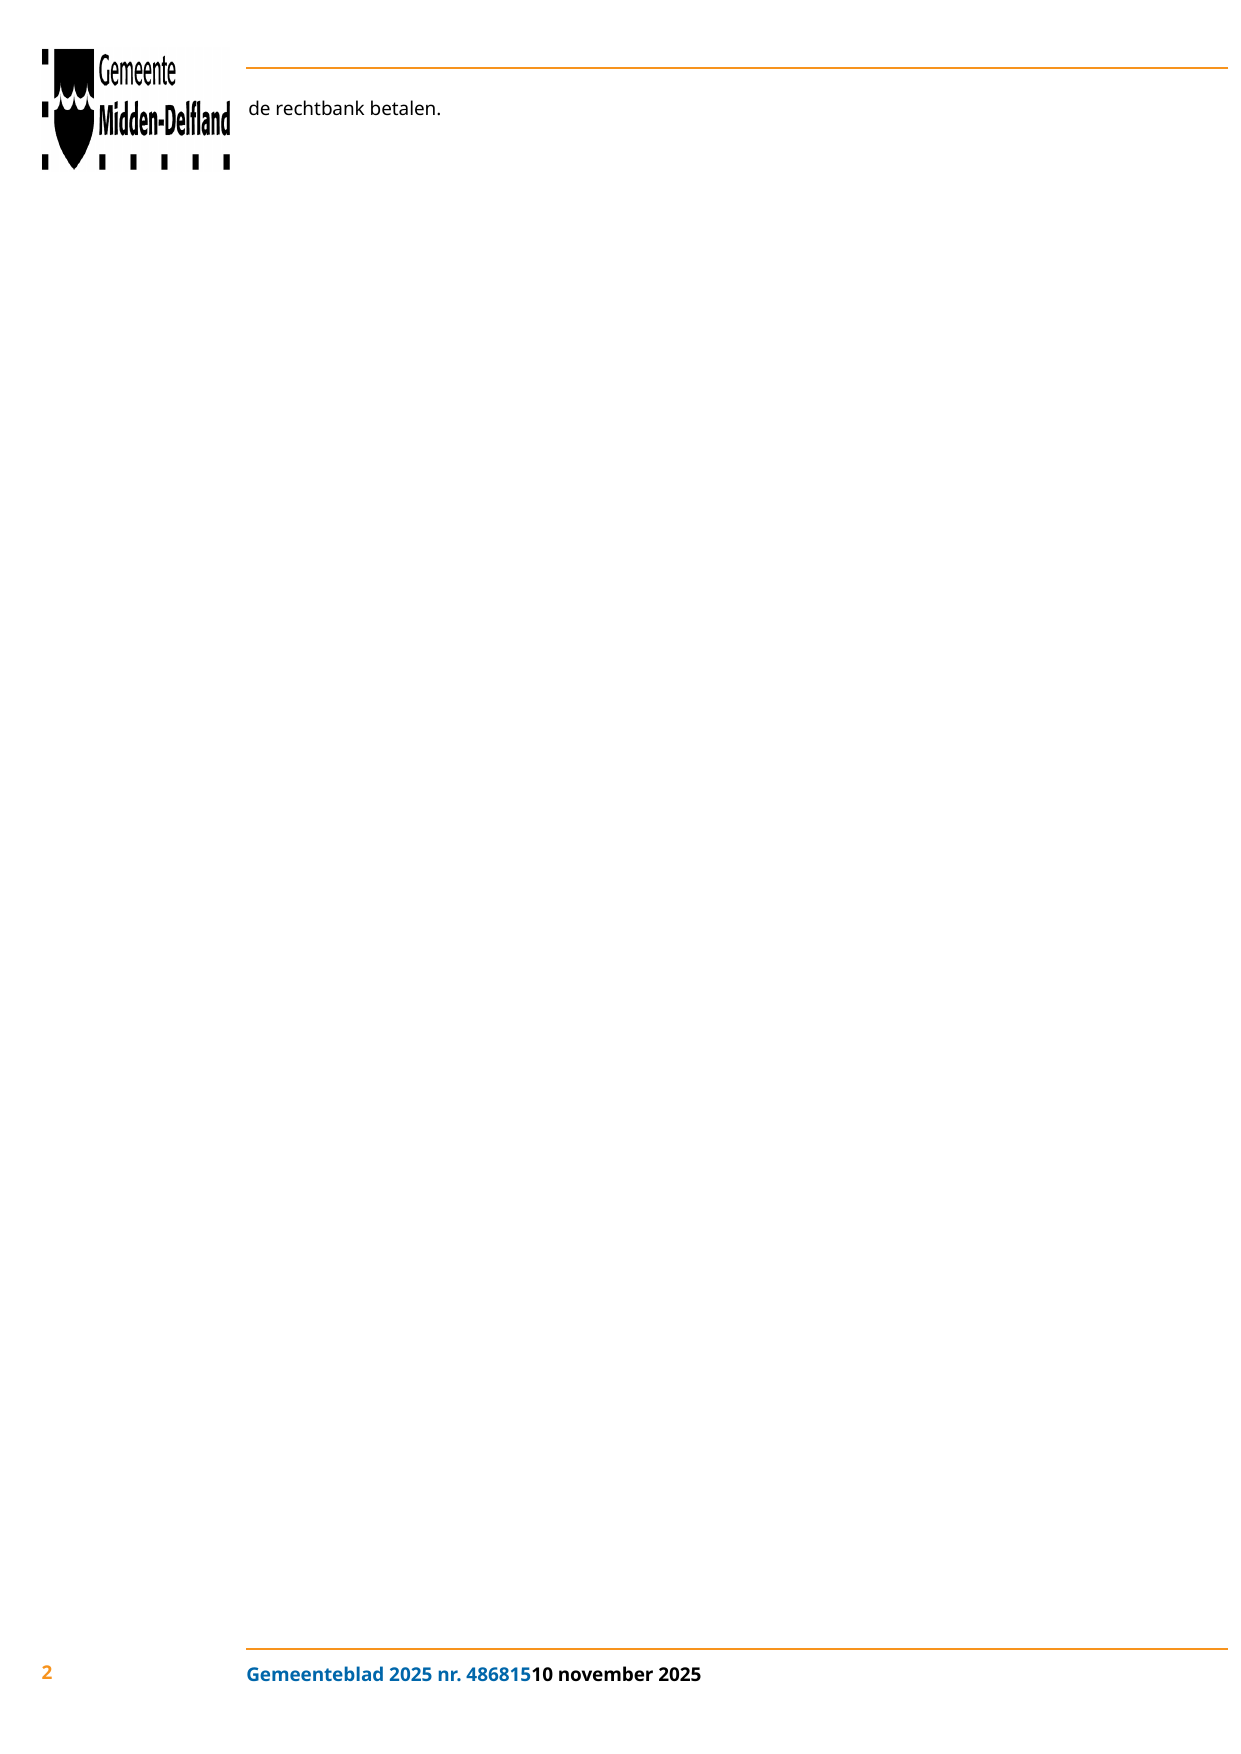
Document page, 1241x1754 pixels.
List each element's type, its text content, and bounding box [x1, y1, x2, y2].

text de rechtbank betalen. [248, 95, 1152, 121]
picture [41, 47, 231, 172]
